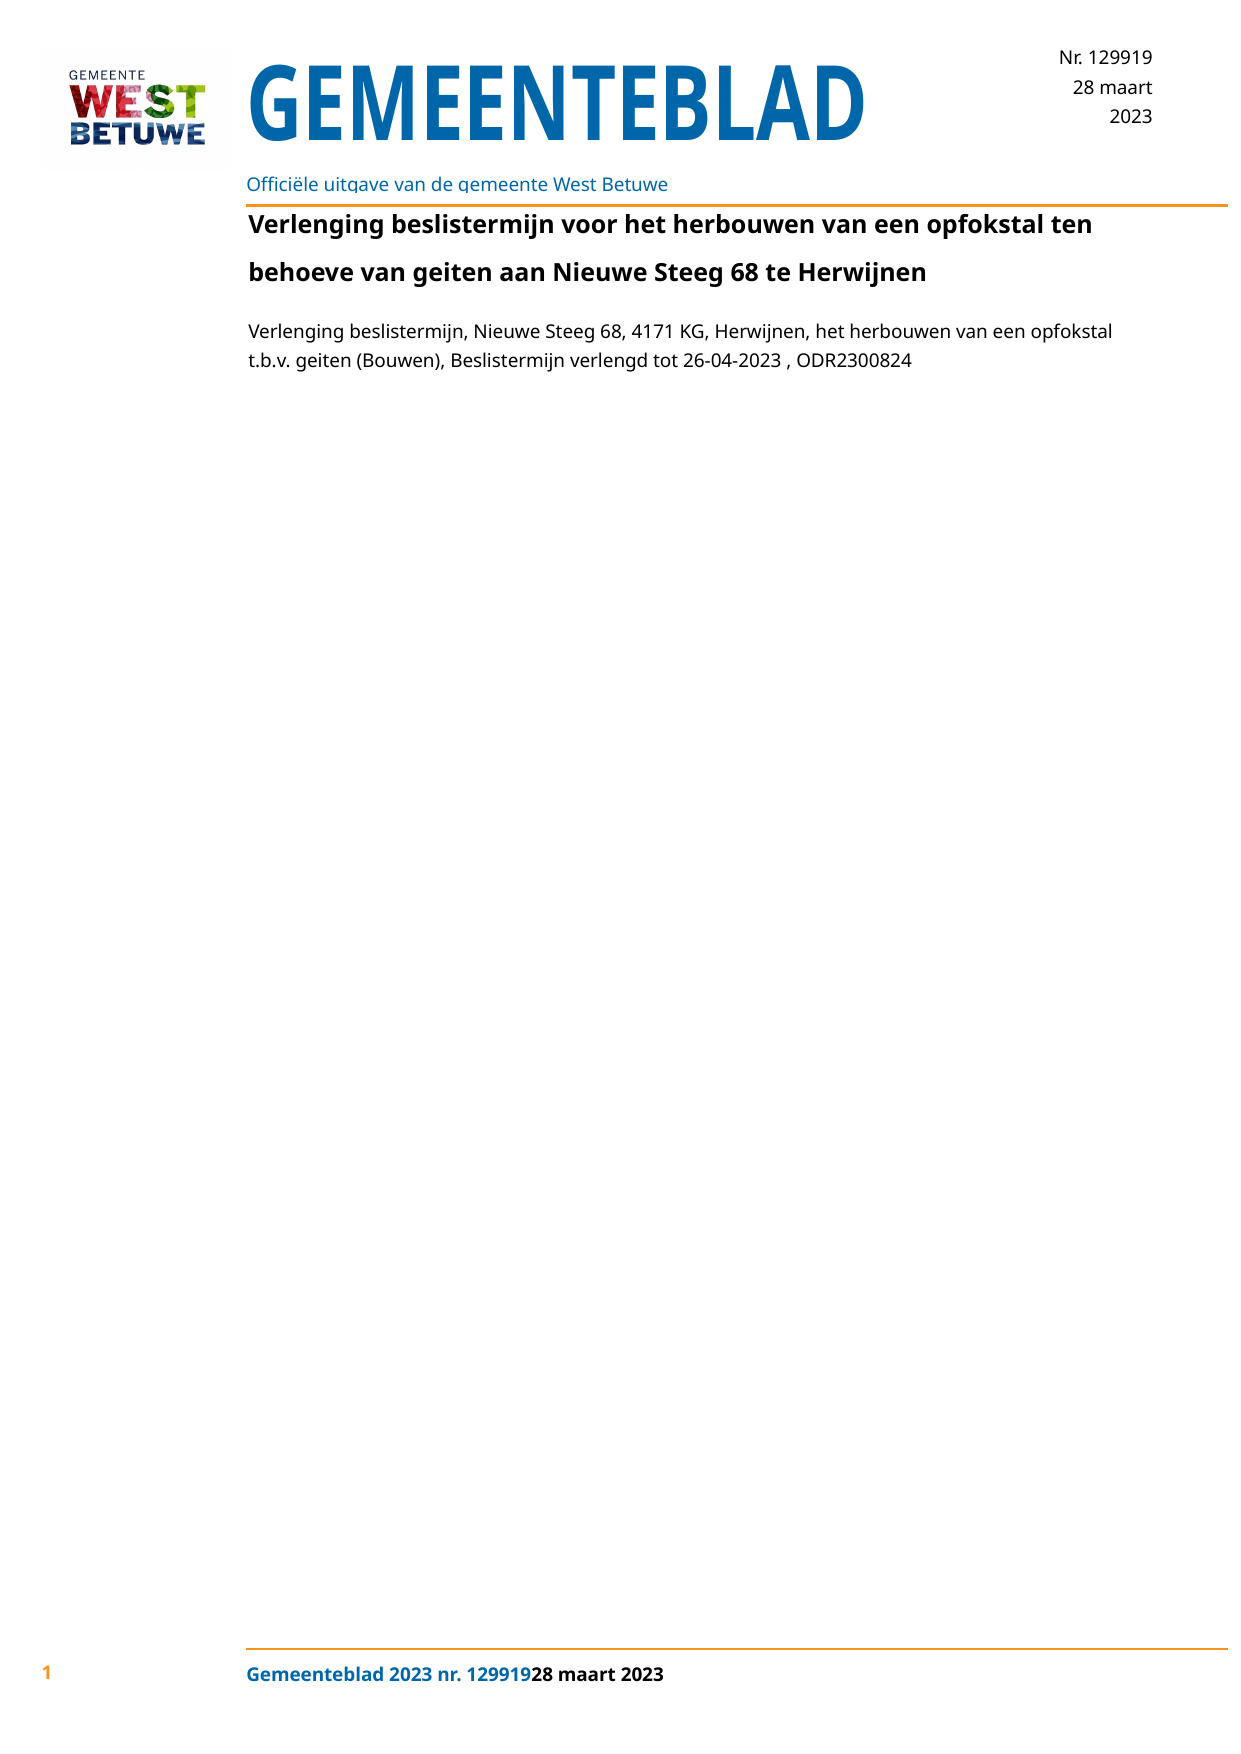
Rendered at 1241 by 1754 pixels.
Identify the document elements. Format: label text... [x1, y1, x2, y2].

text Verlenging beslistermijn voor het herbouwen van een opfokstal ten behoeve van geiten aan Nieuwe Steeg 68 te Herwijnen [248, 207, 1152, 288]
text Verlenging beslistermijn, Nieuwe Steeg 68, 4171 KG, Herwijnen, het herbouwen van een opfokstal t.b.v. geiten (Bouwen), Beslistermijn verlengd tot 26-04-2023 , ODR2300824 [248, 318, 1152, 373]
picture [41, 47, 231, 172]
